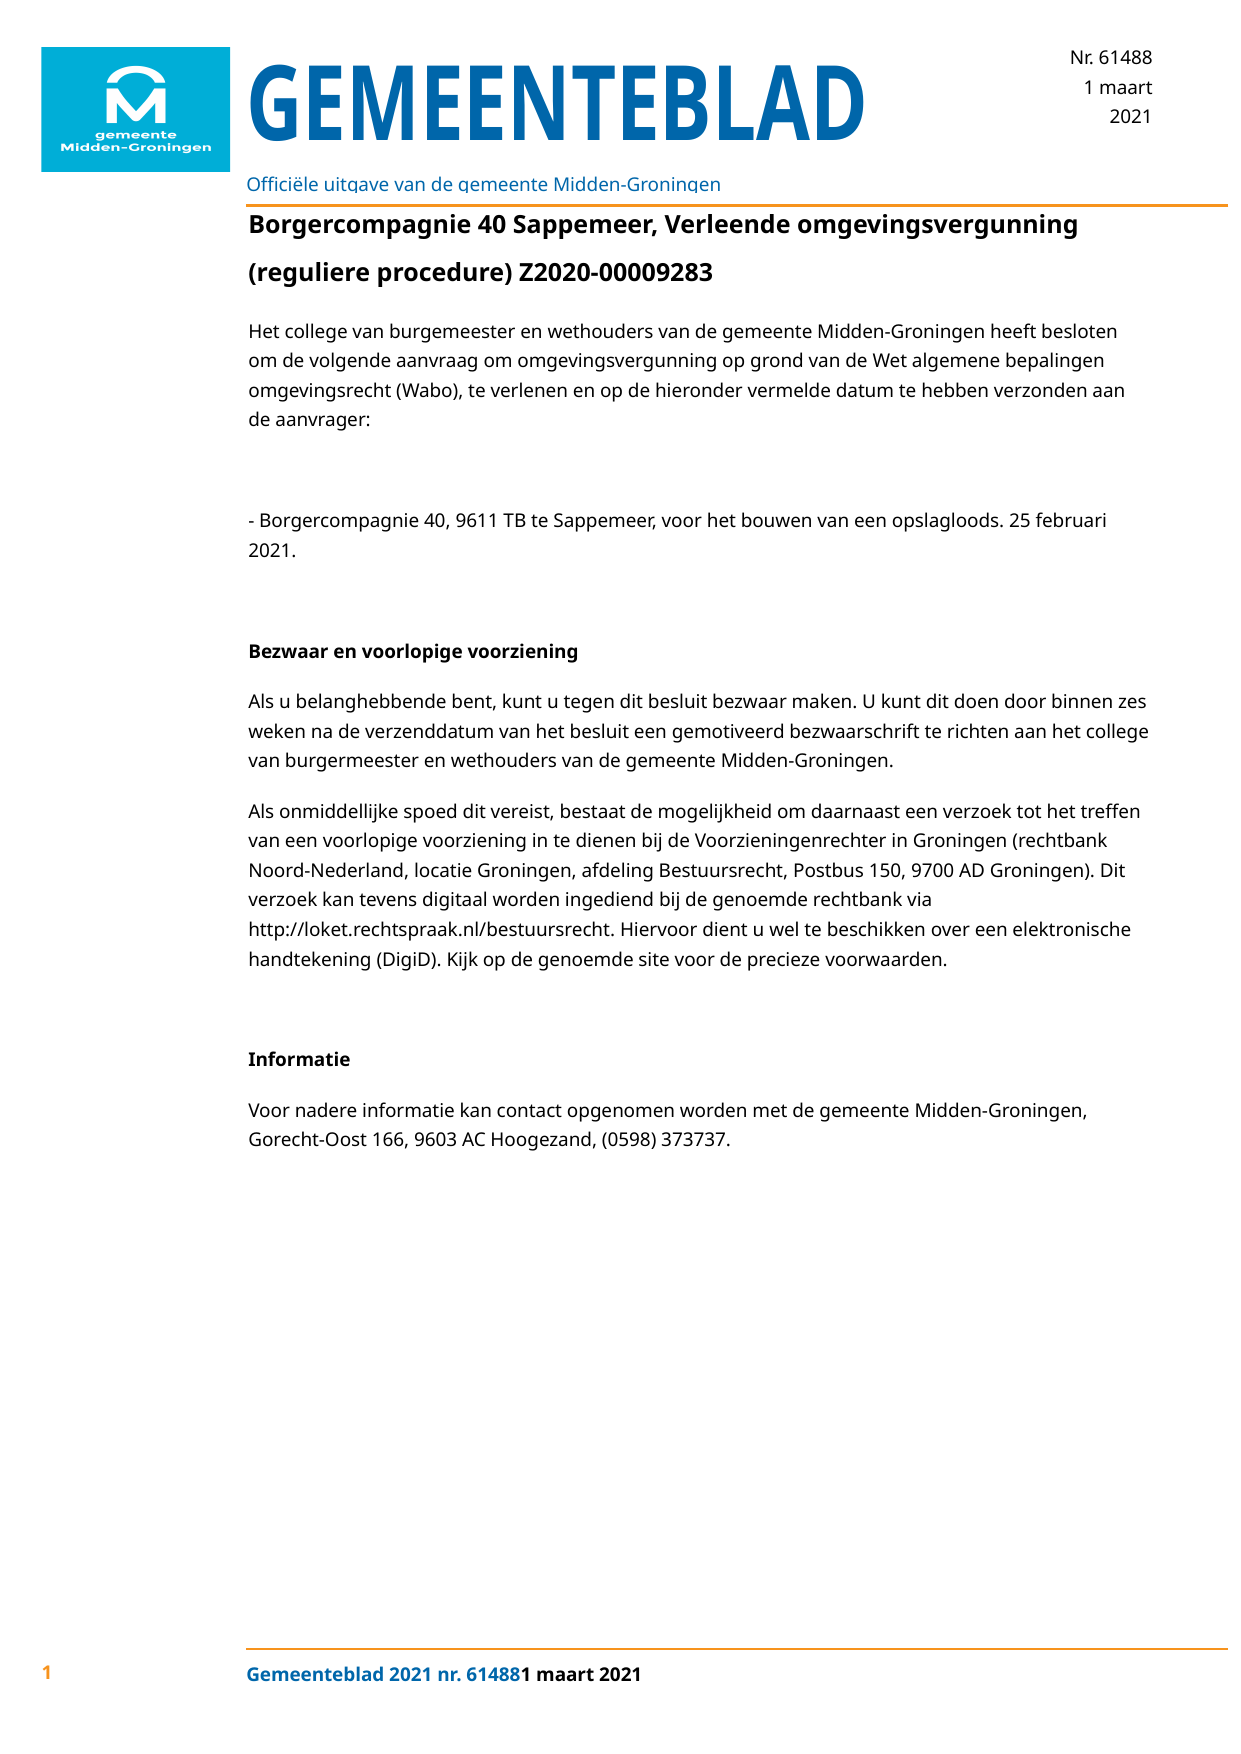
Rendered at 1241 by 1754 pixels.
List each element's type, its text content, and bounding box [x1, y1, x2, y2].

text Als u belanghebbende bent, kunt u tegen dit besluit bezwaar maken. U kunt dit doen door binnen zes weken na de verzenddatum van het besluit een gemotiveerd bezwaarschrift te richten aan het college van burgermeester en wethouders van de gemeente Midden-Groningen. [248, 688, 1152, 773]
text Als onmiddellijke spoed dit vereist, bestaat de mogelijkheid om daarnaast een verzoek tot het treffen van een voorlopige voorziening in te dienen bij de Voorzieningenrechter in Groningen (rechtbank Noord-Nederland, locatie Groningen, afdeling Bestuursrecht, Postbus 150, 9700 AD Groningen). Dit verzoek kan tevens digitaal worden ingediend bij de genoemde rechtbank via http://loket.rechtspraak.nl/bestuursrecht. Hiervoor dient u wel te beschikken over een elektronische handtekening (DigiD). Kijk op de genoemde site voor de precieze voorwaarden. [248, 798, 1152, 972]
text - Borgercompagnie 40, 9611 TB te Sappemeer, voor het bouwen van een opslagloods. 25 februari 2021. [248, 507, 1152, 563]
picture [184, 146, 190, 153]
picture [107, 89, 165, 122]
text Het college van burgemeester en wethouders van de gemeente Midden-Groningen heeft besloten om de volgende aanvraag om omgevingsvergunning op grond van de Wet algemene bepalingen omgevingsrecht (Wabo), te verlenen en op de hieronder vermelde datum te hebben verzonden aan de aanvrager: [248, 318, 1152, 432]
text Informatie [248, 1047, 1152, 1072]
text Borgercompagnie 40 Sappemeer, Verleende omgevingsvergunning (reguliere procedure) Z2020-00009283 [248, 207, 1152, 288]
text Bezwaar en voorlopige voorziening [248, 638, 1152, 664]
text Voor nadere informatie kan contact opgenomen worden met de gemeente Midden-Groningen, Gorecht-Oost 166, 9603 AC Hoogezand, (0598) 373737. [248, 1097, 1152, 1152]
picture [108, 66, 164, 82]
